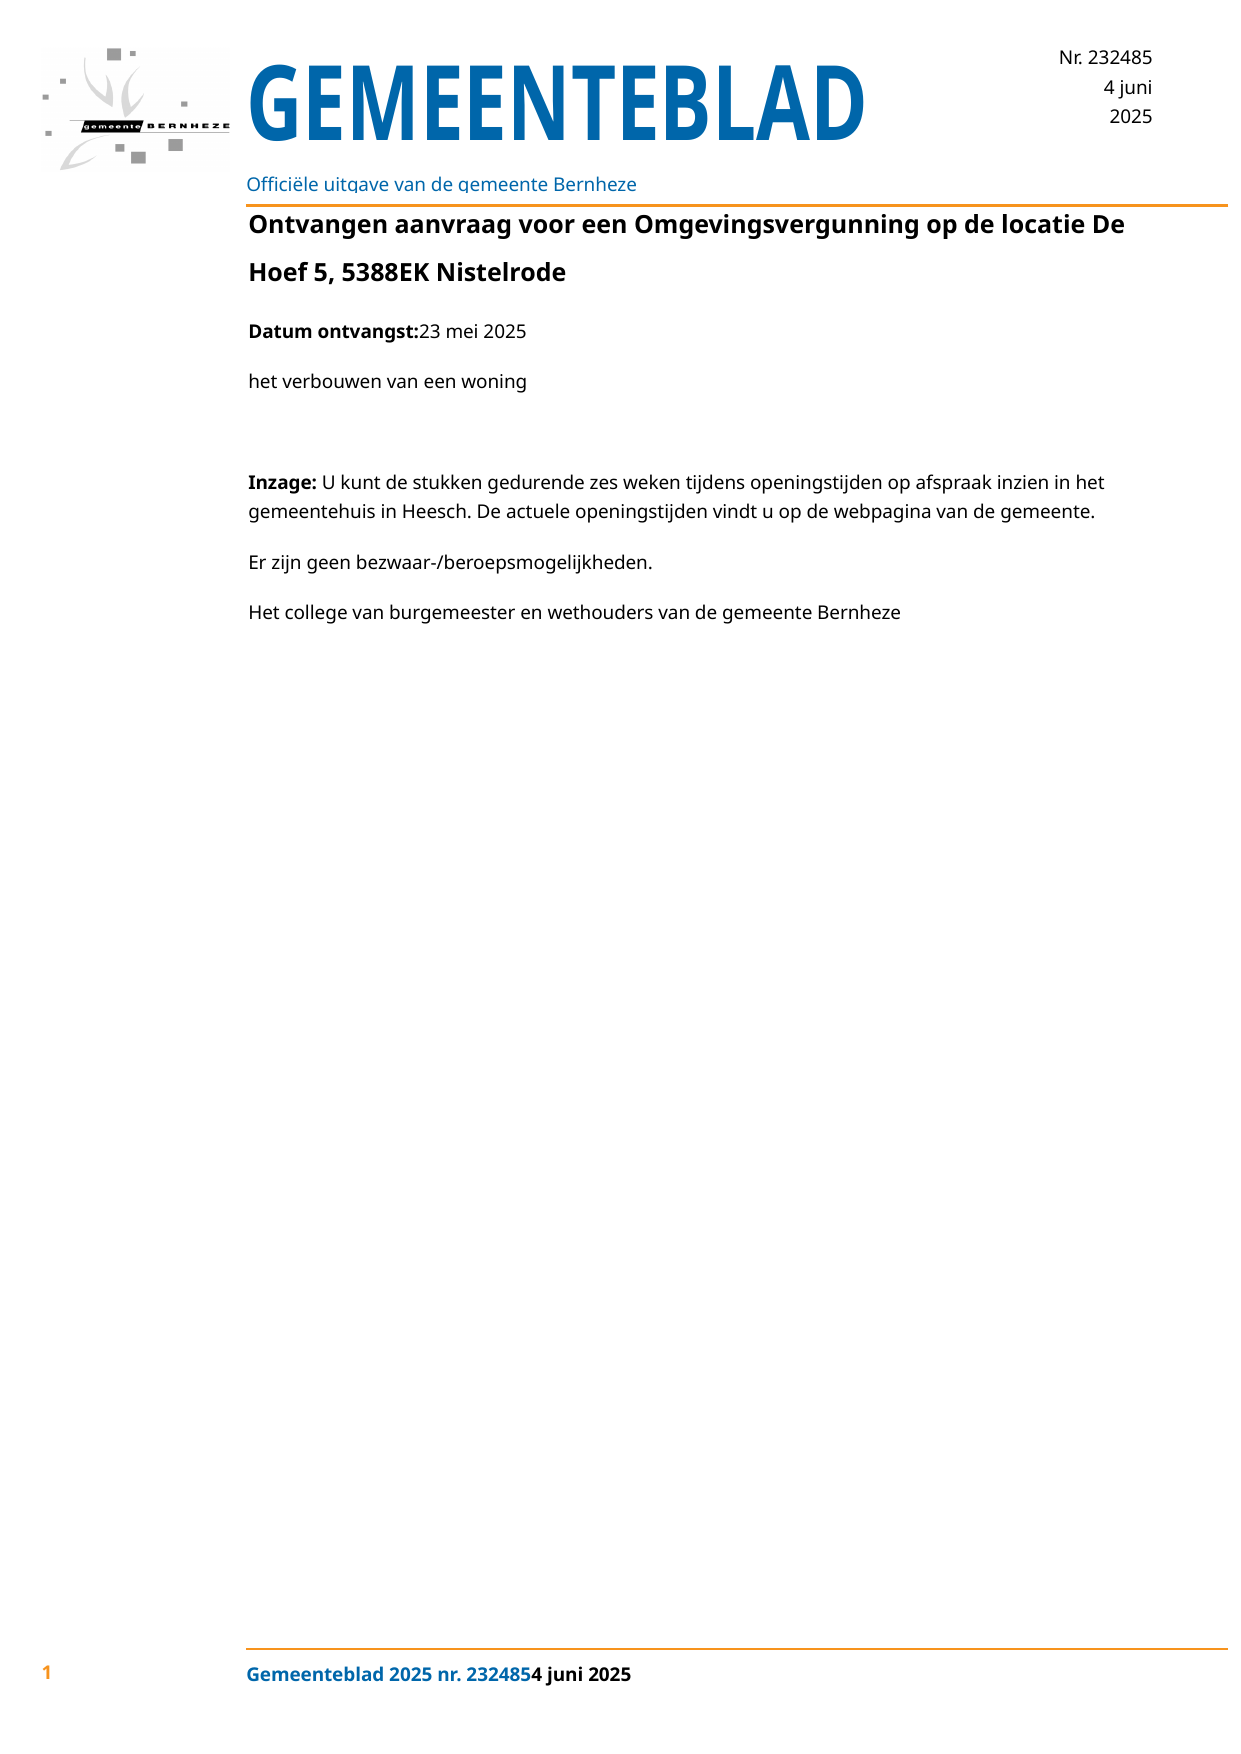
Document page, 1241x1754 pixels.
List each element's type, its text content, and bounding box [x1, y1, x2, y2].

text Datum ontvangst:23 mei 2025 [248, 318, 1152, 344]
text Het college van burgemeester en wethouders van de gemeente Bernheze [248, 599, 1152, 625]
text Inzage: U kunt de stukken gedurende zes weken tijdens openingstijden op afspraak inzien in het gemeentehuis in Heesch. De actuele openingstijden vindt u op de webpagina van de gemeente. [248, 469, 1152, 524]
text Ontvangen aanvraag voor een Omgevingsvergunning op de locatie De Hoef 5, 5388EK Nistelrode [248, 207, 1152, 288]
picture [41, 47, 231, 172]
text het verbouwen van een woning [248, 368, 1152, 394]
text Er zijn geen bezwaar-/beroepsmogelijkheden. [248, 549, 1152, 575]
